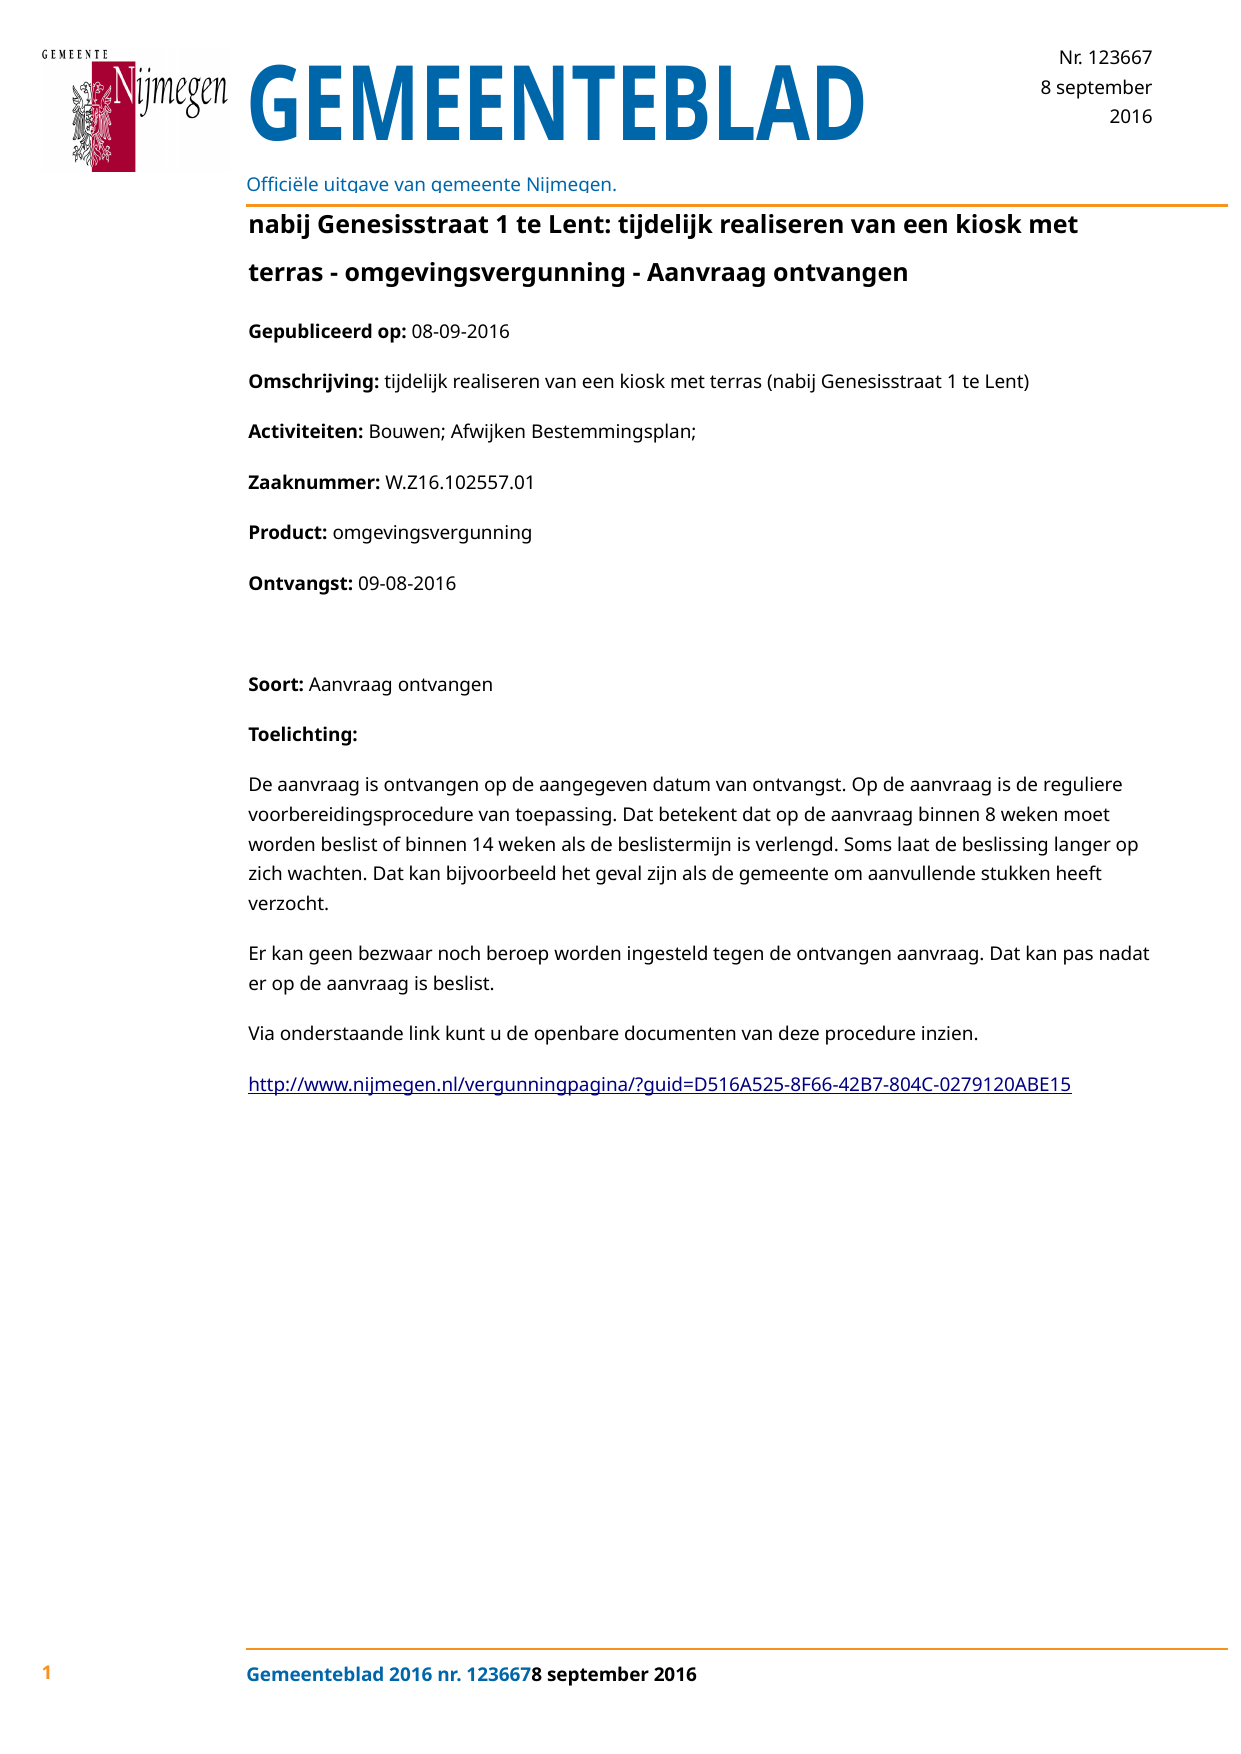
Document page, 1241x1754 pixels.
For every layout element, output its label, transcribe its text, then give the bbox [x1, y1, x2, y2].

text Soort: Aanvraag ontvangen [248, 671, 1152, 697]
text Ontvangst: 09-08-2016 [248, 570, 1152, 596]
text Zaaknummer: W.Z16.102557.01 [248, 469, 1152, 495]
text Gepubliceerd op: 08-09-2016 [248, 318, 1152, 344]
text Toelichting: [248, 721, 1152, 747]
text Activiteiten: Bouwen; Afwijken Bestemmingsplan; [248, 419, 1152, 444]
text Product: omgevingsvergunning [248, 519, 1152, 545]
text Via onderstaande link kunt u de openbare documenten van deze procedure inzien. [248, 1020, 1152, 1046]
text nabij Genesisstraat 1 te Lent: tijdelijk realiseren van een kiosk met terras - omgevingsvergunning - Aanvraag ontvangen [248, 207, 1152, 288]
picture [41, 47, 231, 172]
text Er kan geen bezwaar noch beroep worden ingesteld tegen de ontvangen aanvraag. Dat kan pas nadat er op de aanvraag is beslist. [248, 940, 1152, 996]
text Omschrijving: tijdelijk realiseren van een kiosk met terras (nabij Genesisstraat 1 te Lent) [248, 368, 1152, 394]
text De aanvraag is ontvangen op de aangegeven datum van ontvangst. Op de aanvraag is de reguliere voorbereidingsprocedure van toepassing. Dat betekent dat op de aanvraag binnen 8 weken moet worden beslist of binnen 14 weken als de beslistermijn is verlengd. Soms laat de beslissing langer op zich wachten. Dat kan bijvoorbeeld het geval zijn als de gemeente om aanvullende stukken heeft verzocht. [248, 772, 1152, 916]
text http://www.nijmegen.nl/vergunningpagina/?guid=D516A525-8F66-42B7-804C-0279120ABE15 [248, 1071, 1152, 1097]
